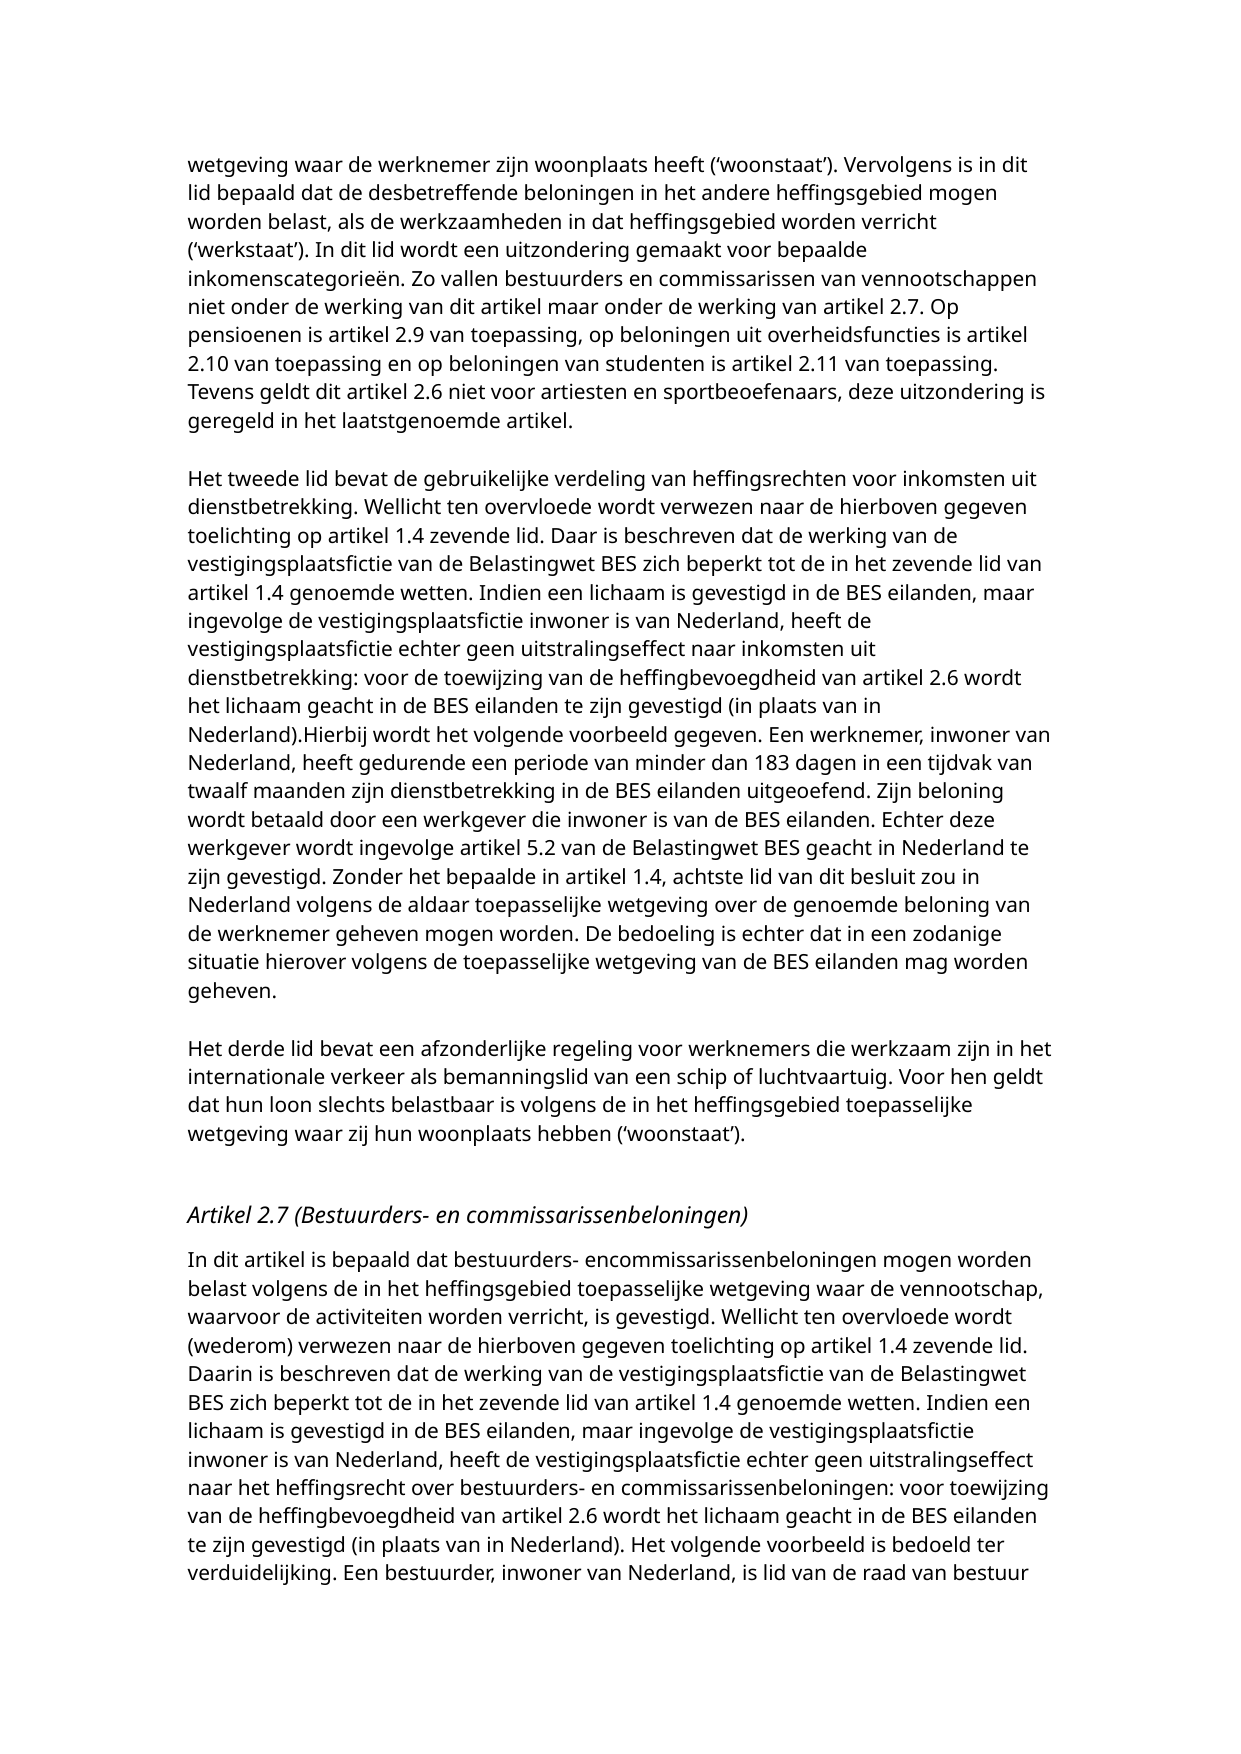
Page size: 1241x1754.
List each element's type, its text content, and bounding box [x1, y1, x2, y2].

text Het tweede lid bevat de gebruikelijke verdeling van heffingsrechten voor inkomsten uit dienstbetrekking. Wellicht ten overvloede wordt verwezen naar de hierboven gegeven toelichting op artikel 1.4 zevende lid. Daar is beschreven dat de werking van de vestigingsplaatsfictie van de Belastingwet BES zich beperkt tot de in het zevende lid van artikel 1.4 genoemde wetten. Indien een lichaam is gevestigd in de BES eilanden, maar ingevolge de vestigingsplaatsfictie inwoner is van Nederland, heeft de vestigingsplaatsfictie echter geen uitstralingseffect naar inkomsten uit dienstbetrekking: voor de toewijzing van de heffingbevoegdheid van artikel 2.6 wordt het lichaam geacht in de BES eilanden te zijn gevestigd (in plaats van in Nederland).Hierbij wordt het volgende voorbeeld gegeven. Een werknemer, inwoner van Nederland, heeft gedurende een periode van minder dan 183 dagen in een tijdvak van twaalf maanden zijn dienstbetrekking in de BES eilanden uitgeoefend. Zijn beloning wordt betaald door een werkgever die inwoner is van de BES eilanden. Echter deze werkgever wordt ingevolge artikel 5.2 van de Belastingwet BES geacht in Nederland te zijn gevestigd. Zonder het bepaalde in artikel 1.4, achtste lid van dit besluit zou in Nederland volgens de aldaar toepasselijke wetgeving over de genoemde beloning van de werknemer geheven mogen worden. De bedoeling is echter dat in een zodanige situatie hierover volgens de toepasselijke wetgeving van de BES eilanden mag worden geheven. [187, 464, 1053, 1004]
text Het derde lid bevat een afzonderlijke regeling voor werknemers die werkzaam zijn in het internationale verkeer als bemanningslid van een schip of luchtvaartuig. Voor hen geldt dat hun loon slechts belastbaar is volgens de in het heffingsgebied toepasselijke wetgeving waar zij hun woonplaats hebben (‘woonstaat’). [187, 1034, 1053, 1147]
text wetgeving waar de werknemer zijn woonplaats heeft (‘woonstaat’). Vervolgens is in dit lid bepaald dat de desbetreffende beloningen in het andere heffingsgebied mogen worden belast, als de werkzaamheden in dat heffingsgebied worden verricht (‘werkstaat’). In dit lid wordt een uitzondering gemaakt voor bepaalde inkomenscategorieën. Zo vallen bestuurders en commissarissen van vennootschappen niet onder de werking van dit artikel maar onder de werking van artikel 2.7. Op pensioenen is artikel 2.9 van toepassing, op beloningen uit overheidsfuncties is artikel 2.10 van toepassing en op beloningen van studenten is artikel 2.11 van toepassing. Tevens geldt dit artikel 2.6 niet voor artiesten en sportbeoefenaars, deze uitzondering is geregeld in het laatstgenoemde artikel. [187, 150, 1053, 434]
subtitle Artikel 2.7 (Bestuurders- en commissarissenbeloningen) [187, 1199, 1053, 1231]
text In dit artikel is bepaald dat bestuurders- encommissarissenbeloningen mogen worden belast volgens de in het heffingsgebied toepasselijke wetgeving waar de vennootschap, waarvoor de activiteiten worden verricht, is gevestigd. Wellicht ten overvloede wordt (wederom) verwezen naar de hierboven gegeven toelichting op artikel 1.4 zevende lid. Daarin is beschreven dat de werking van de vestigingsplaatsfictie van de Belastingwet BES zich beperkt tot de in het zevende lid van artikel 1.4 genoemde wetten. Indien een lichaam is gevestigd in de BES eilanden, maar ingevolge de vestigingsplaatsfictie inwoner is van Nederland, heeft de vestigingsplaatsfictie echter geen uitstralingseffect naar het heffingsrecht over bestuurders- en commissarissenbeloningen: voor toewijzing van de heffingbevoegdheid van artikel 2.6 wordt het lichaam geacht in de BES eilanden te zijn gevestigd (in plaats van in Nederland). Het volgende voorbeeld is bedoeld ter verduidelijking. Een bestuurder, inwoner van Nederland, is lid van de raad van bestuur [187, 1246, 1053, 1587]
